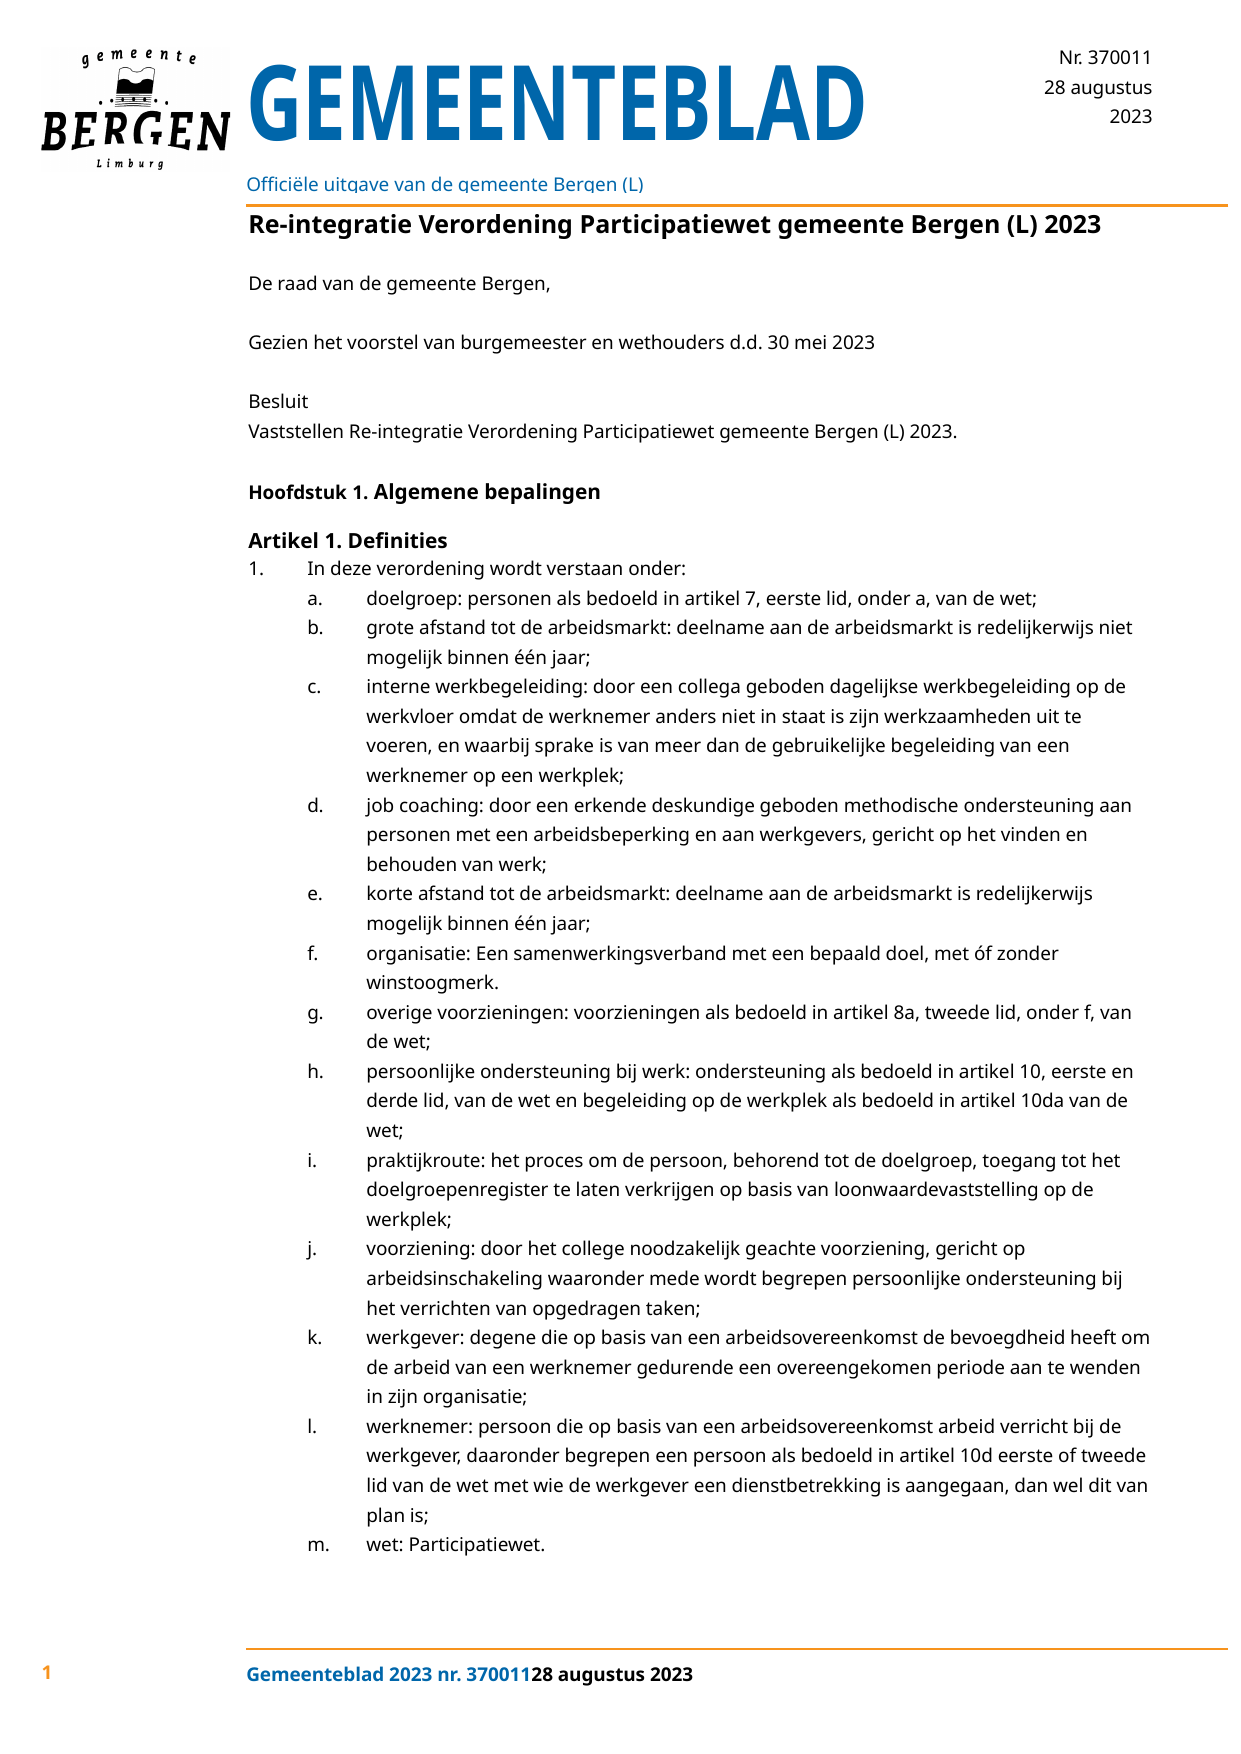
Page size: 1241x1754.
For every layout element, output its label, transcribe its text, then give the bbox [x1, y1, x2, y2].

list In deze verordening wordt verstaan onder: [248, 555, 1152, 581]
list persoonlijke ondersteuning bij werk: ondersteuning als bedoeld in artikel 10, eerste en derde lid, van de wet en begeleiding op de werkplek als bedoeld in artikel 10da van de wet; [307, 1058, 1152, 1143]
list voorziening: door het college noodzakelijk geachte voorziening, gericht op arbeidsinschakeling waaronder mede wordt begrepen persoonlijke ondersteuning bij het verrichten van opgedragen taken; [307, 1236, 1152, 1320]
list overige voorzieningen: voorzieningen als bedoeld in artikel 8a, tweede lid, onder f, van de wet; [307, 999, 1152, 1054]
list interne werkbegeleiding: door een collega geboden dagelijkse werkbegeleiding op de werkvloer omdat de werknemer anders niet in staat is zijn werkzaamheden uit te voeren, en waarbij sprake is van meer dan de gebruikelijke begeleiding van een werknemer op een werkplek; [307, 673, 1152, 788]
list job coaching: door een erkende deskundige geboden methodische ondersteuning aan personen met een arbeidsbeperking en aan werkgevers, gericht op het vinden en behouden van werk; [307, 792, 1152, 877]
text Gezien het voorstel van burgemeester en wethouders d.d. 30 mei 2023 [248, 329, 1152, 355]
text Hoofdstuk 1. Algemene bepalingen [248, 477, 1152, 506]
list organisatie: Een samenwerkingsverband met een bepaald doel, met óf zonder winstoogmerk. [307, 940, 1152, 995]
list korte afstand tot de arbeidsmarkt: deelname aan de arbeidsmarkt is redelijkerwijs mogelijk binnen één jaar; [307, 881, 1152, 936]
text Besluit [248, 389, 1152, 414]
list praktijkroute: het proces om de persoon, behorend tot de doelgroep, toegang tot het doelgroepenregister te laten verkrijgen op basis van loonwaardevaststelling op de werkplek; [307, 1147, 1152, 1232]
picture [41, 47, 231, 172]
text Artikel 1. Definities [248, 527, 1152, 555]
text Vaststellen Re-integratie Verordening Participatiewet gemeente Bergen (L) 2023. [248, 418, 1152, 444]
text Re-integratie Verordening Participatiewet gemeente Bergen (L) 2023 [248, 207, 1152, 241]
list werkgever: degene die op basis van een arbeidsovereenkomst de bevoegdheid heeft om de arbeid van een werknemer gedurende een overeengekomen periode aan te wenden in zijn organisatie; [307, 1324, 1152, 1409]
list werknemer: persoon die op basis van een arbeidsovereenkomst arbeid verricht bij de werkgever, daaronder begrepen een persoon als bedoeld in artikel 10d eerste of tweede lid van de wet met wie de werkgever een dienstbetrekking is aangegaan, dan wel dit van plan is; [307, 1413, 1152, 1527]
text De raad van de gemeente Bergen, [248, 270, 1152, 296]
list wet: Participatiewet. [307, 1531, 1152, 1557]
list grote afstand tot de arbeidsmarkt: deelname aan de arbeidsmarkt is redelijkerwijs niet mogelijk binnen één jaar; [307, 614, 1152, 669]
list doelgroep: personen als bedoeld in artikel 7, eerste lid, onder a, van de wet; [307, 585, 1152, 610]
